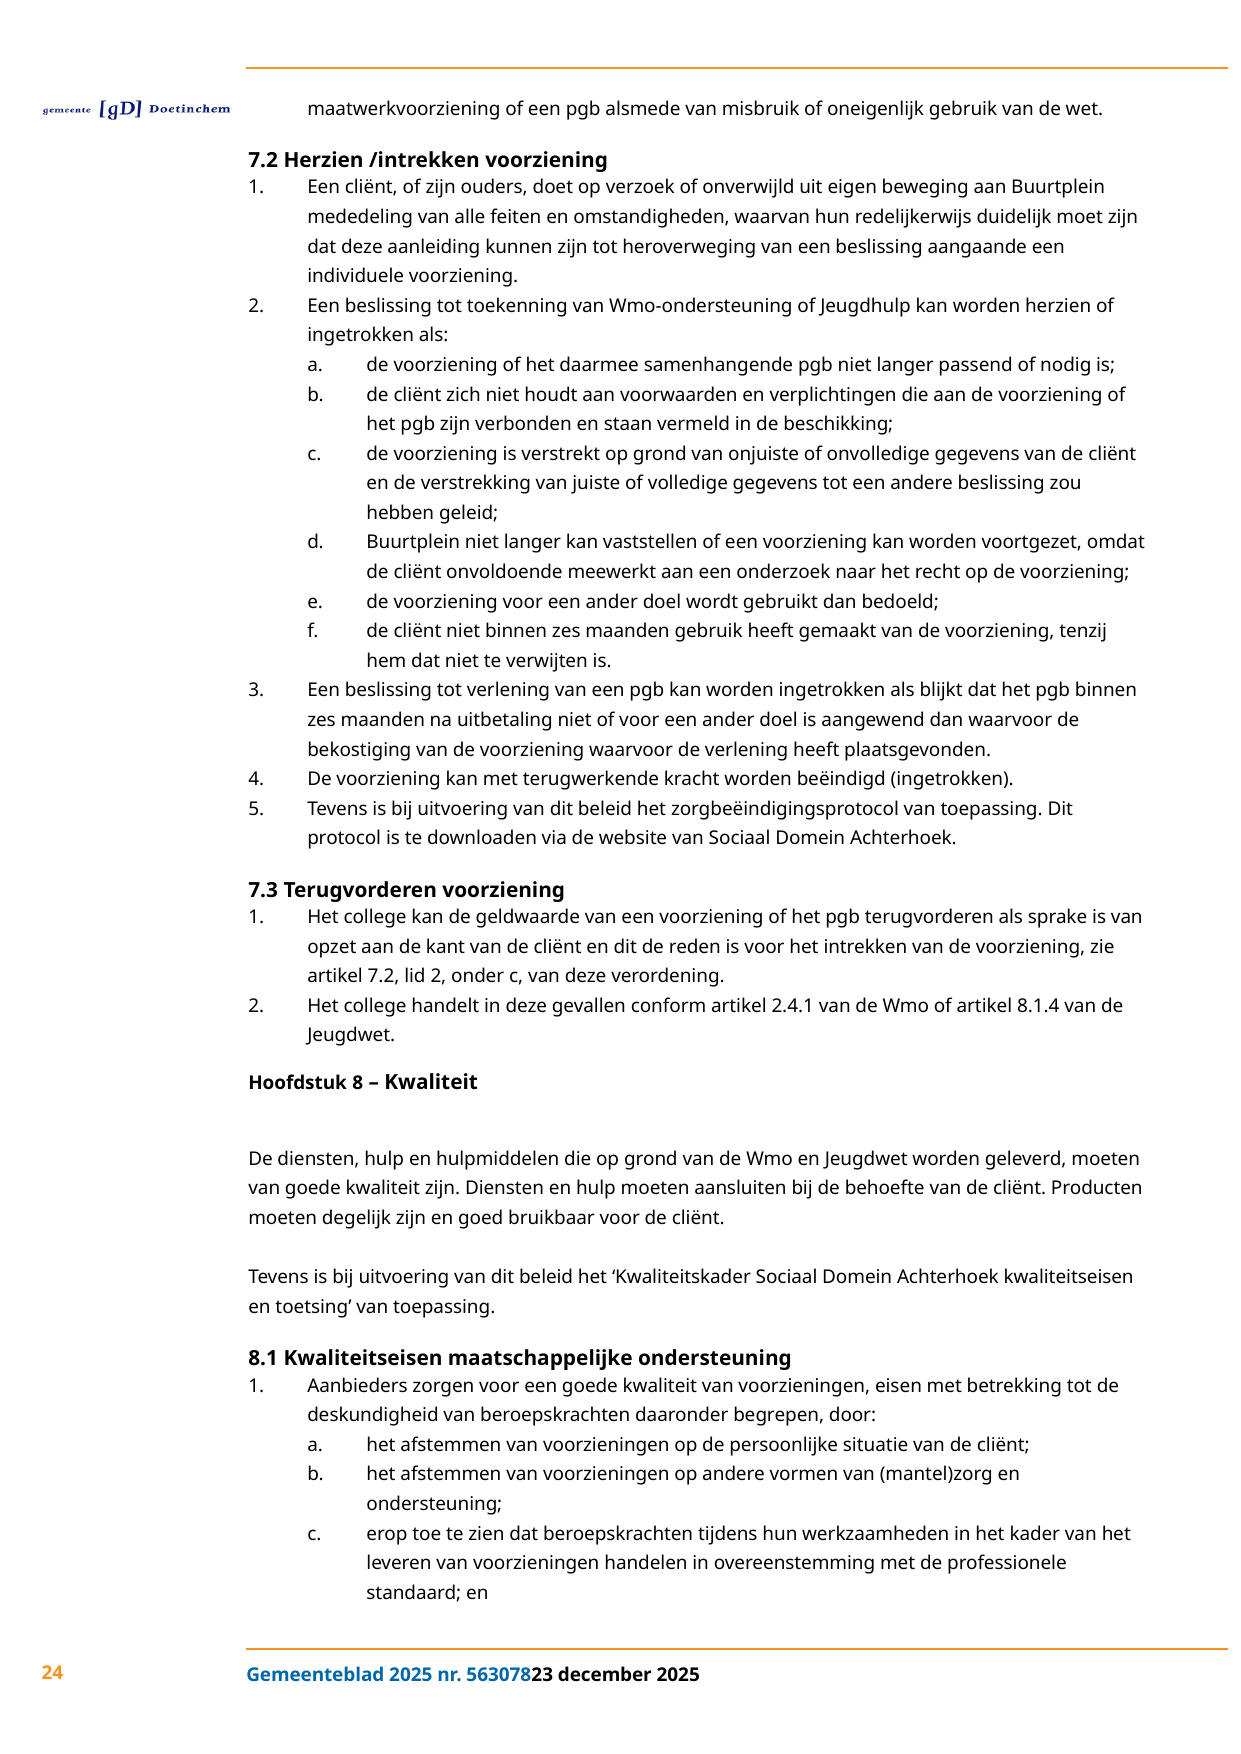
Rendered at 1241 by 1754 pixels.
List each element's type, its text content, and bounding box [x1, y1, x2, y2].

list Het college kan de geldwaarde van een voorziening of het pgb terugvorderen als sprake is van opzet aan de kant van de cliënt en dit de reden is voor het intrekken van de voorziening, zie artikel 7.2, lid 2, onder c, van deze verordening. [248, 903, 1152, 988]
list het afstemmen van voorzieningen op de persoonlijke situatie van de cliënt; [307, 1431, 1152, 1457]
list de voorziening is verstrekt op grond van onjuiste of onvolledige gegevens van de cliënt en de verstrekking van juiste of volledige gegevens tot een andere beslissing zou hebben geleid; [307, 440, 1152, 525]
list De voorziening kan met terugwerkende kracht worden beëindigd (ingetrokken). [248, 765, 1152, 791]
text De diensten, hulp en hulpmiddelen die op grond van de Wmo en Jeugdwet worden geleverd, moeten van goede kwaliteit zijn. Diensten en hulp moeten aansluiten bij de behoefte van de cliënt. Producten moeten degelijk zijn en goed bruikbaar voor de cliënt. [248, 1145, 1152, 1230]
list de cliënt niet binnen zes maanden gebruik heeft gemaakt van de voorziening, tenzij hem dat niet te verwijten is. [307, 617, 1152, 673]
text 8.1 Kwaliteitseisen maatschappelijke ondersteuning [248, 1343, 1152, 1372]
list het afstemmen van voorzieningen op andere vormen van (mantel)zorg en ondersteuning; [307, 1461, 1152, 1516]
text 7.2 Herzien /intrekken voorziening [248, 145, 1152, 174]
list Een cliënt, of zijn ouders, doet op verzoek of onverwijld uit eigen beweging aan Buurtplein mededeling van alle feiten en omstandigheden, waarvan hun redelijkerwijs duidelijk moet zijn dat deze aanleiding kunnen zijn tot heroverweging van een beslissing aangaande een individuele voorziening. [248, 174, 1152, 288]
list maatwerkvoorziening of een pgb alsmede van misbruik of oneigenlijk gebruik van de wet. [248, 95, 1152, 121]
list erop toe te zien dat beroepskrachten tijdens hun werkzaamheden in het kader van het leveren van voorzieningen handelen in overeenstemming met de professionele standaard; en [307, 1520, 1152, 1604]
list Tevens is bij uitvoering van dit beleid het zorgbeëindigingsprotocol van toepassing. Dit protocol is te downloaden via de website van Sociaal Domein Achterhoek. [248, 795, 1152, 850]
list de voorziening of het daarmee samenhangende pgb niet langer passend of nodig is; [307, 351, 1152, 377]
text Hoofdstuk 8 – Kwaliteit [248, 1067, 1152, 1096]
list Het college handelt in deze gevallen conform artikel 2.4.1 van de Wmo of artikel 8.1.4 van de Jeugdwet. [248, 992, 1152, 1047]
picture [41, 47, 231, 172]
text 7.3 Terugvorderen voorziening [248, 875, 1152, 903]
list Aanbieders zorgen voor een goede kwaliteit van voorzieningen, eisen met betrekking tot de deskundigheid van beroepskrachten daaronder begrepen, door: [248, 1372, 1152, 1427]
text Tevens is bij uitvoering van dit beleid het ‘Kwaliteitskader Sociaal Domein Achterhoek kwaliteitseisen en toetsing’ van toepassing. [248, 1263, 1152, 1319]
list Een beslissing tot toekenning van Wmo-ondersteuning of Jeugdhulp kan worden herzien of ingetrokken als: [248, 292, 1152, 347]
list de voorziening voor een ander doel wordt gebruikt dan bedoeld; [307, 588, 1152, 613]
list de cliënt zich niet houdt aan voorwaarden en verplichtingen die aan de voorziening of het pgb zijn verbonden en staan vermeld in de beschikking; [307, 381, 1152, 436]
list Buurtplein niet langer kan vaststellen of een voorziening kan worden voortgezet, omdat de cliënt onvoldoende meewerkt aan een onderzoek naar het recht op de voorziening; [307, 529, 1152, 584]
list Een beslissing tot verlening van een pgb kan worden ingetrokken als blijkt dat het pgb binnen zes maanden na uitbetaling niet of voor een ander doel is aangewend dan waarvoor de bekostiging van de voorziening waarvoor de verlening heeft plaatsgevonden. [248, 677, 1152, 761]
